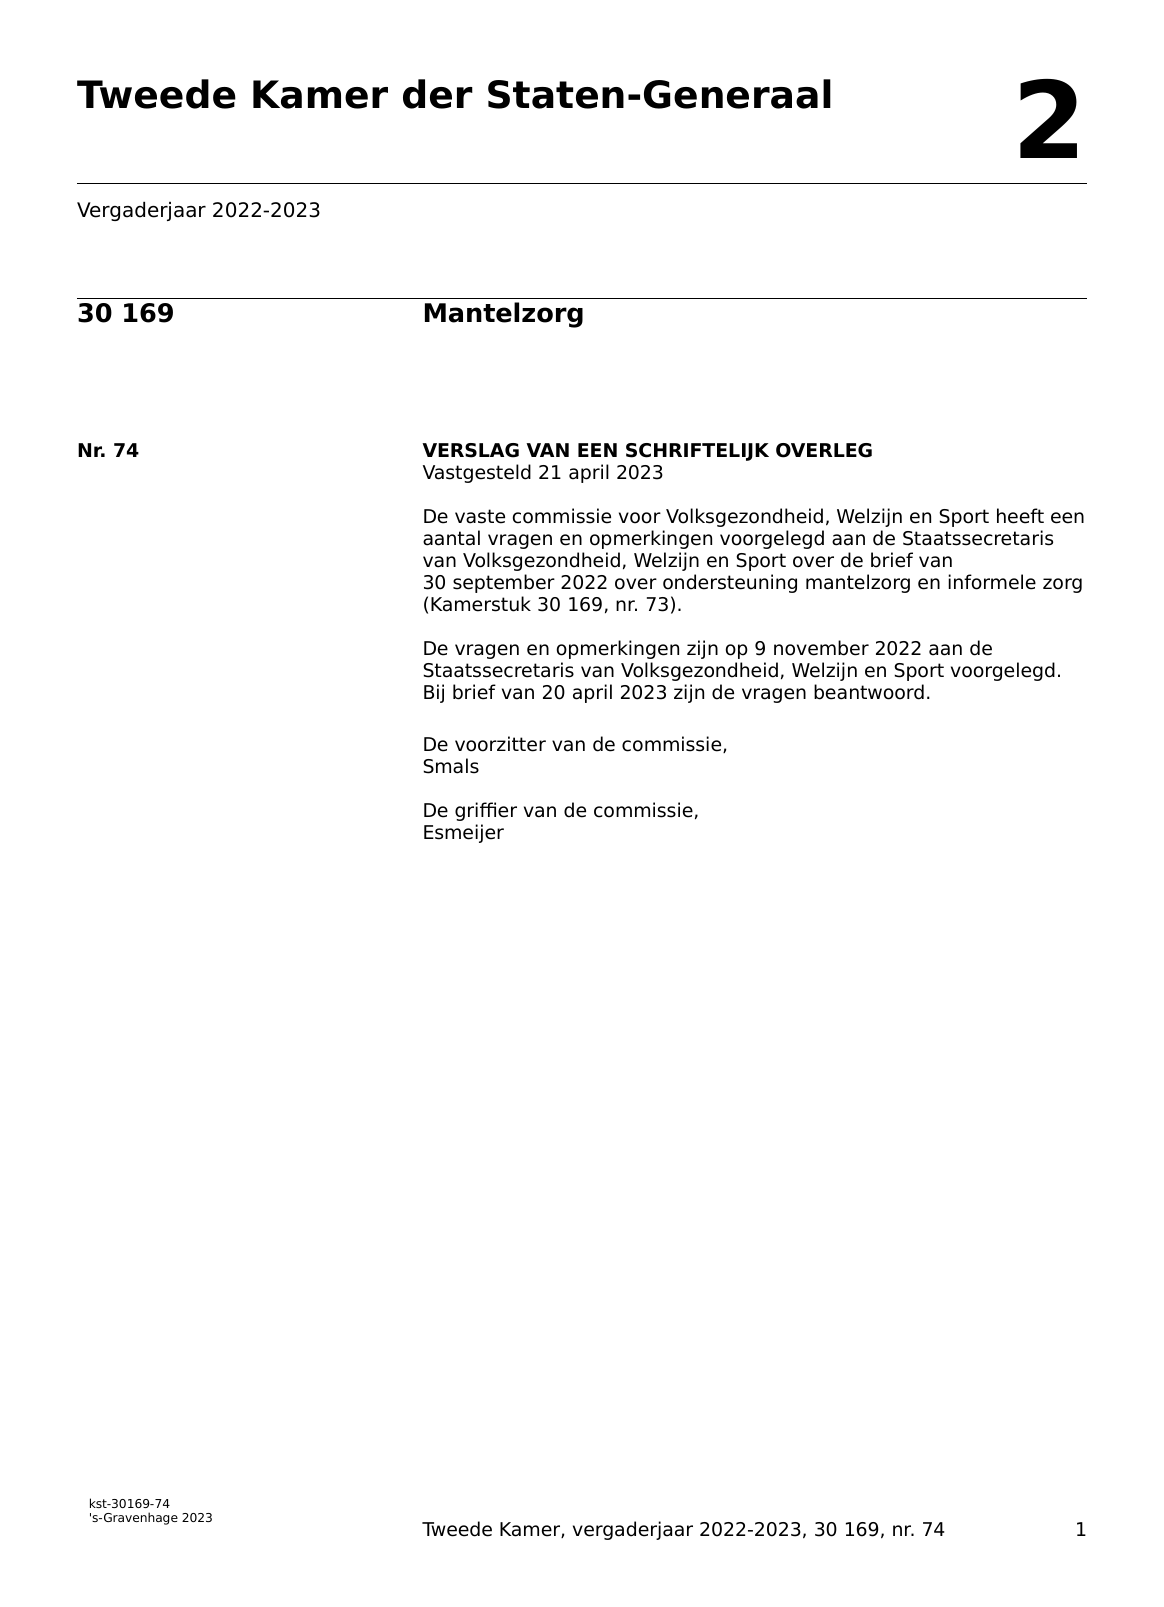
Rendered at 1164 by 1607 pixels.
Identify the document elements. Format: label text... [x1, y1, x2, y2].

text Vastgesteld 21 april 2023 [422, 462, 1087, 484]
subtitle Nr. 74 VERSLAG VAN EEN SCHRIFTELIJK OVERLEG [77, 440, 1087, 462]
table_header Tweede Kamer der Staten-Generaal [77, 59, 886, 183]
subtitle 30 169 Mantelzorg [77, 299, 1087, 329]
text De griffier van de commissie, Esmeijer [422, 800, 1087, 844]
table_header 2 [886, 59, 1087, 183]
table_cell Vergaderjaar 2022-2023 [77, 184, 1087, 298]
text De vaste commissie voor Volksgezondheid, Welzijn en Sport heeft een aantal vragen en opmerkingen voorgelegd aan de Staatssecretaris van Volksgezondheid, Welzijn en Sport over de brief van 30 september 2022 over ondersteuning mantelzorg en informele zorg (Kamerstuk 30 169, nr. 73). [422, 506, 1087, 616]
text De voorzitter van de commissie, Smals [422, 734, 1087, 778]
text 's-Gravenhage 2023 [88, 1511, 323, 1525]
text De vragen en opmerkingen zijn op 9 november 2022 aan de Staatssecretaris van Volksgezondheid, Welzijn en Sport voorgelegd. Bij brief van 20 april 2023 zijn de vragen beantwoord. [422, 638, 1087, 704]
text kst-30169-74 [88, 1497, 323, 1511]
